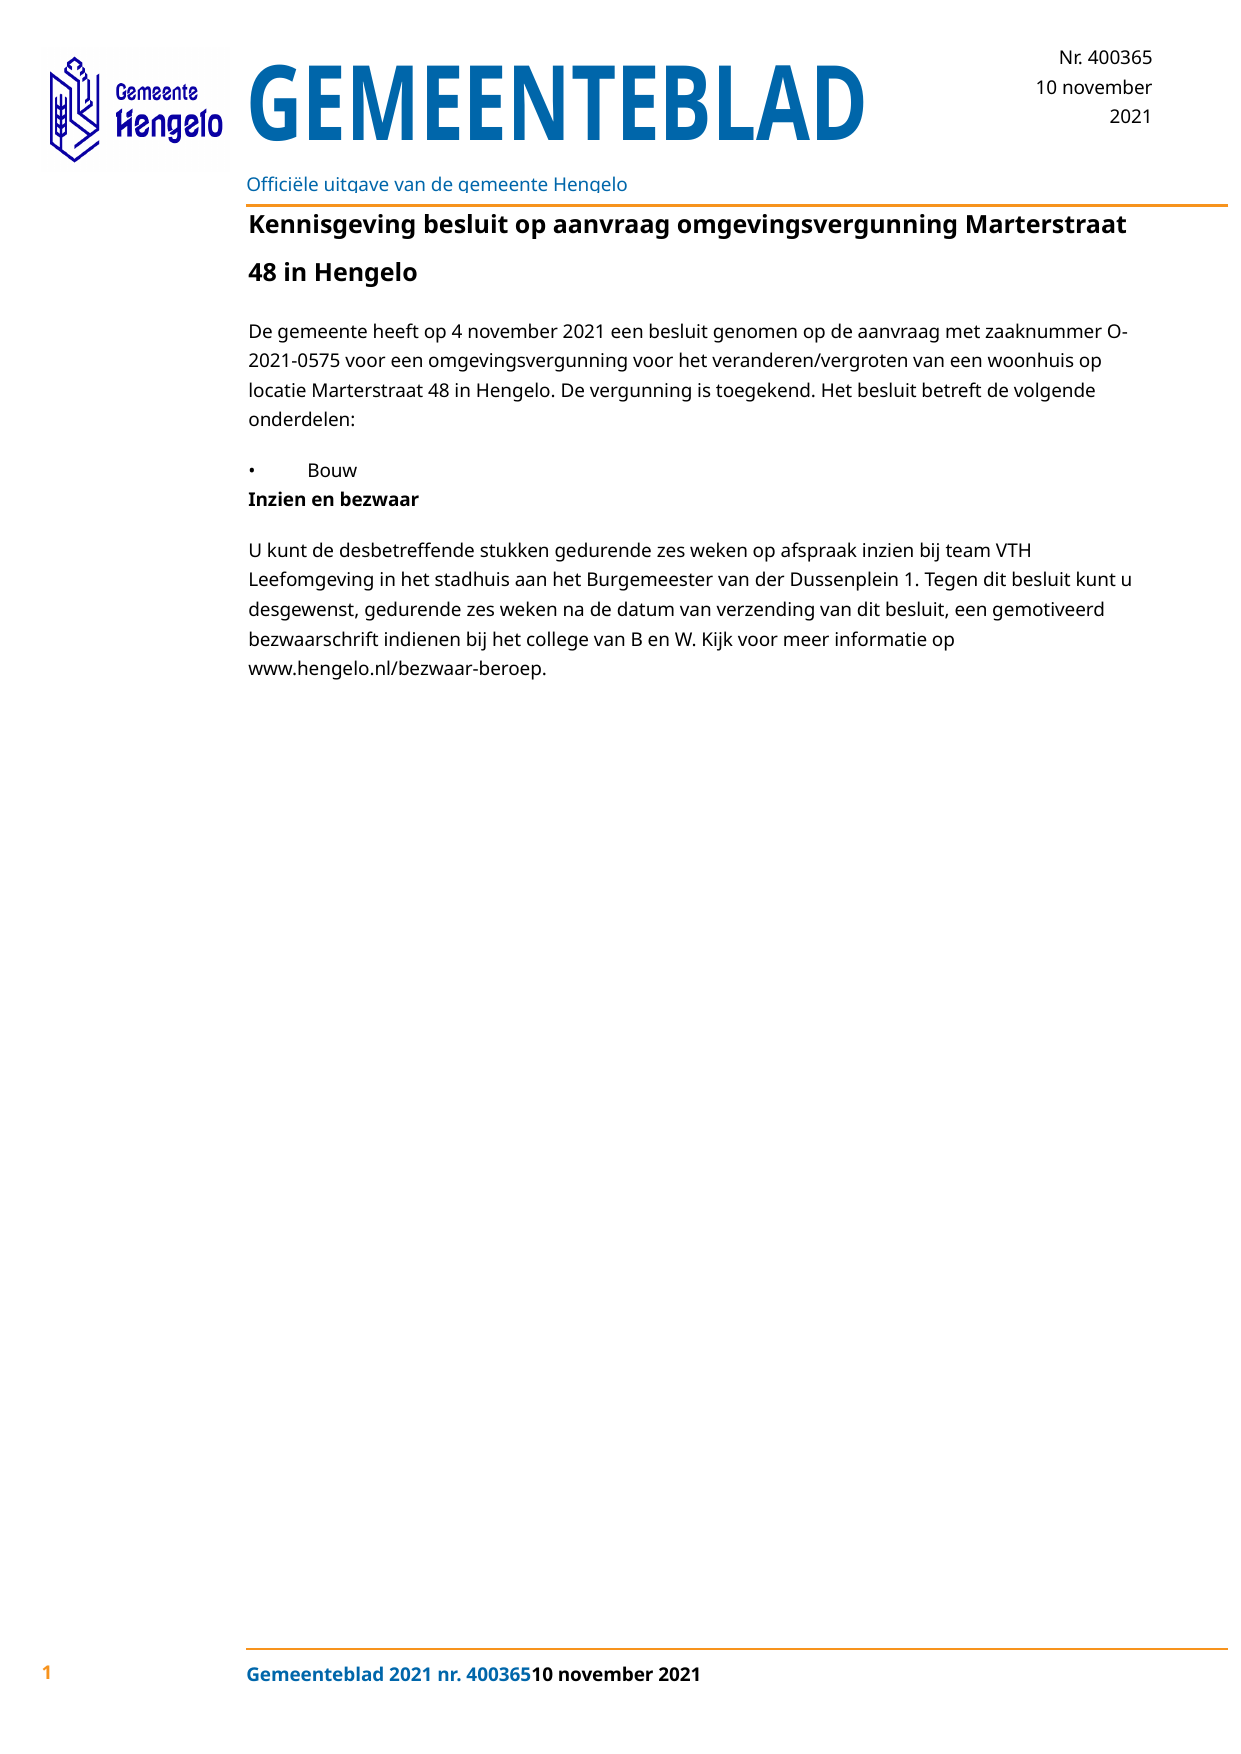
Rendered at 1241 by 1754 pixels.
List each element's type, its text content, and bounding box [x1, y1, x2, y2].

text U kunt de desbetreffende stukken gedurende zes weken op afspraak inzien bij team VTH Leefomgeving in het stadhuis aan het Burgemeester van der Dussenplein 1. Tegen dit besluit kunt u desgewenst, gedurende zes weken na de datum van verzending van dit besluit, een gemotiveerd bezwaarschrift indienen bij het college van B en W. Kijk voor meer informatie op www.hengelo.nl/bezwaar-beroep. [248, 537, 1152, 681]
text Inzien en bezwaar [248, 487, 1152, 512]
text De gemeente heeft op 4 november 2021 een besluit genomen op de aanvraag met zaaknummer O-2021-0575 voor een omgevingsvergunning voor het veranderen/vergroten van een woonhuis op locatie Marterstraat 48 in Hengelo. De vergunning is toegekend. Het besluit betreft de volgende onderdelen: [248, 318, 1152, 432]
list Bouw [248, 457, 1152, 483]
picture [41, 47, 231, 172]
text Kennisgeving besluit op aanvraag omgevingsvergunning Marterstraat 48 in Hengelo [248, 207, 1152, 288]
